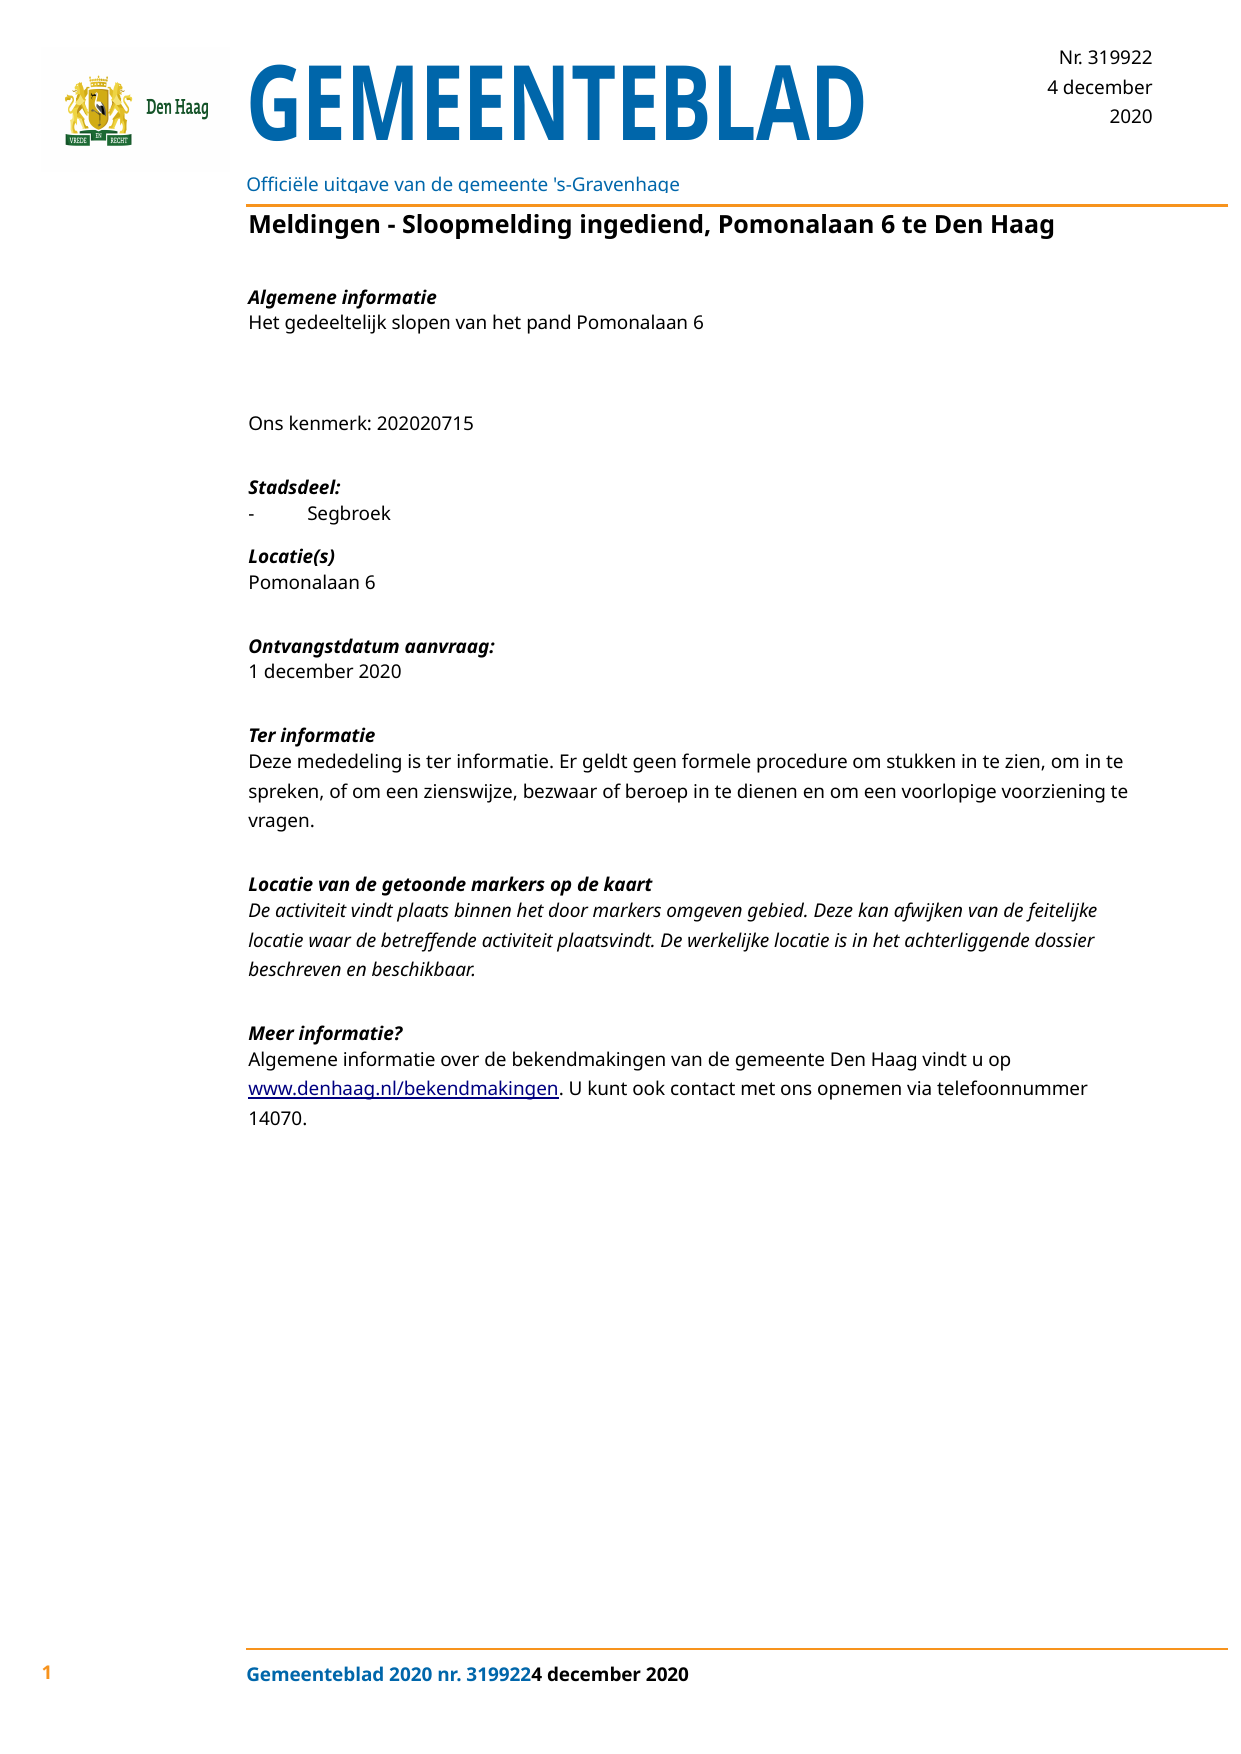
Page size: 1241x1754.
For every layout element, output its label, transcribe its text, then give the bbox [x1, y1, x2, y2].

list Segbroek [248, 500, 1152, 526]
text Stadsdeel: [248, 474, 1152, 500]
text Ontvangstdatum aanvraag: [248, 633, 1152, 659]
text Meer informatie? [248, 1020, 1152, 1046]
text Ons kenmerk: 202020715 [248, 410, 1152, 436]
text Algemene informatie over de bekendmakingen van de gemeente Den Haag vindt u op www.denhaag.nl/bekendmakingen. U kunt ook contact met ons opnemen via telefoonnummer 14070. [248, 1046, 1152, 1131]
text Algemene informatie [248, 284, 1152, 309]
text Ter informatie [248, 723, 1152, 748]
text Het gedeeltelijk slopen van het pand Pomonalaan 6 [248, 309, 1152, 335]
picture [41, 47, 231, 172]
text Locatie van de getoonde markers op de kaart [248, 871, 1152, 897]
text Deze mededeling is ter informatie. Er geldt geen formele procedure om stukken in te zien, om in te spreken, of om een zienswijze, bezwaar of beroep in te dienen en om een voorlopige voorziening te vragen. [248, 748, 1152, 833]
text 1 december 2020 [248, 659, 1152, 684]
text Pomonalaan 6 [248, 569, 1152, 595]
text Meldingen - Sloopmelding ingediend, Pomonalaan 6 te Den Haag [248, 207, 1152, 241]
text De activiteit vindt plaats binnen het door markers omgeven gebied. Deze kan afwijken van de feitelijke locatie waar de betreffende activiteit plaatsvindt. De werkelijke locatie is in het achterliggende dossier beschreven en beschikbaar. [248, 897, 1152, 982]
text Locatie(s) [248, 543, 1152, 569]
